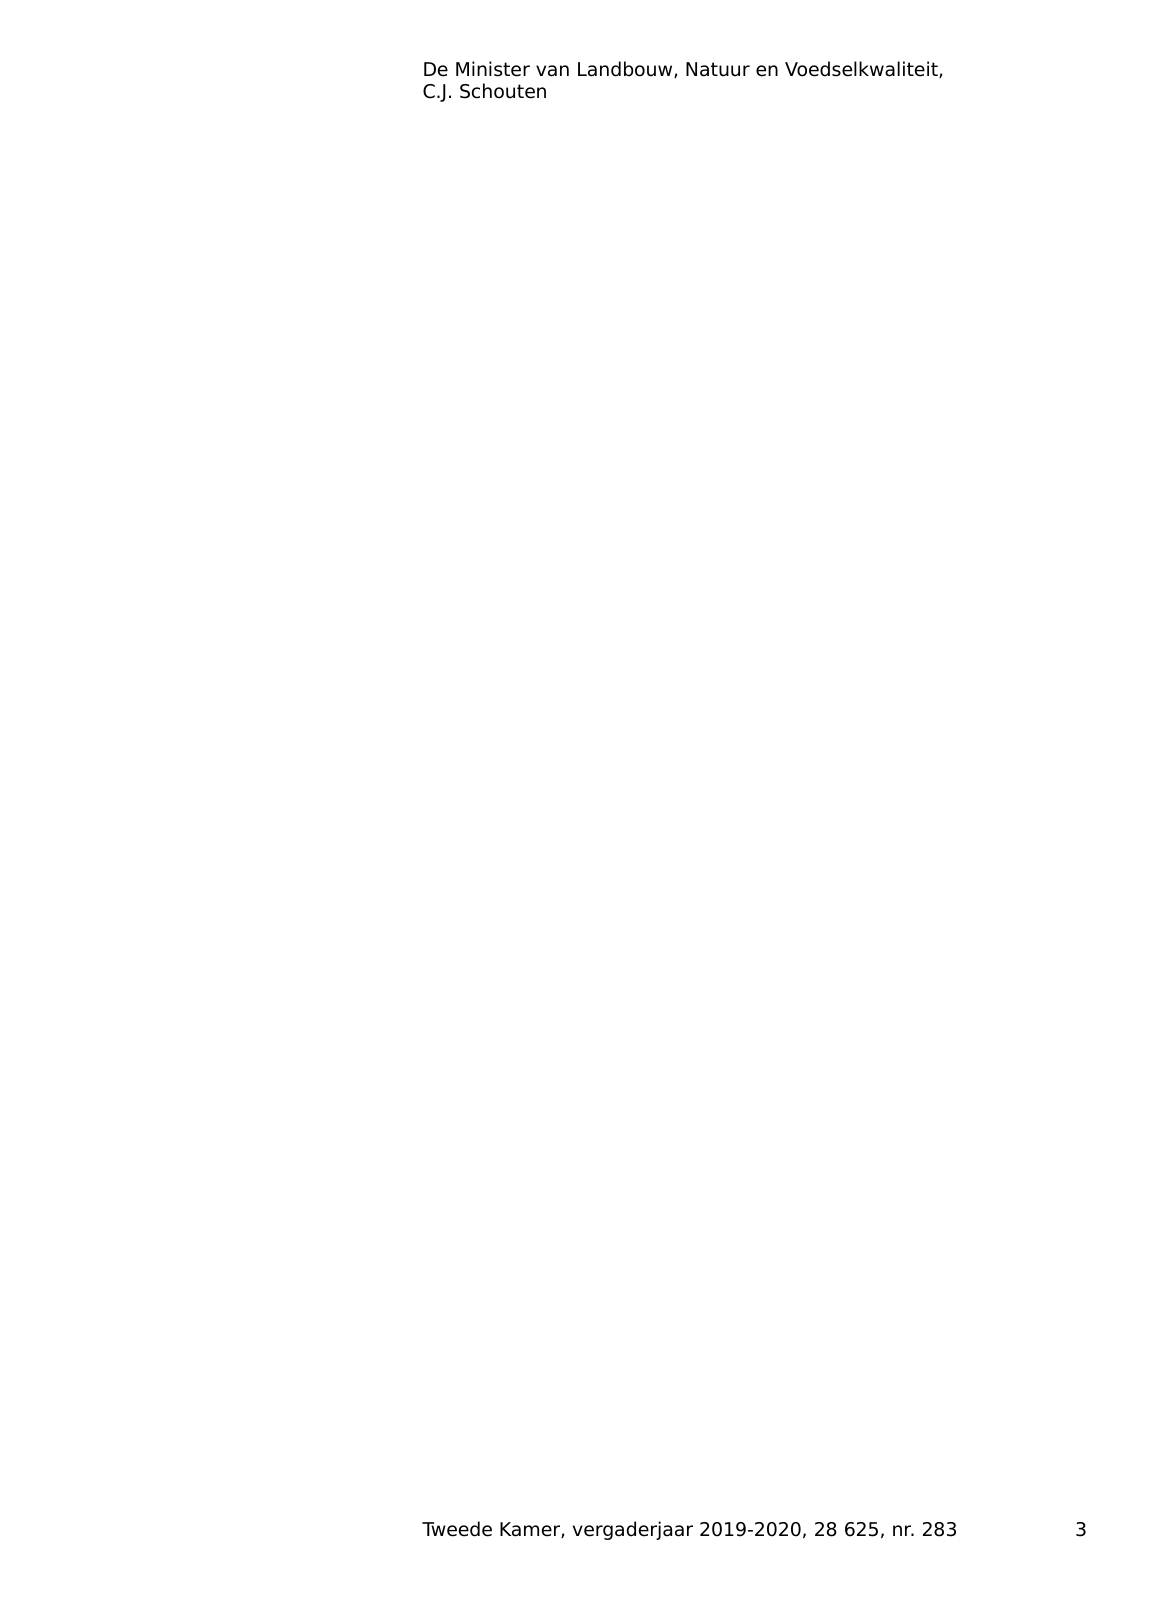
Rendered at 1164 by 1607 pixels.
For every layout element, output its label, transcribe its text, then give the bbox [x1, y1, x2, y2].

text De Minister van Landbouw, Natuur en Voedselkwaliteit, C.J. Schouten [422, 59, 1087, 103]
